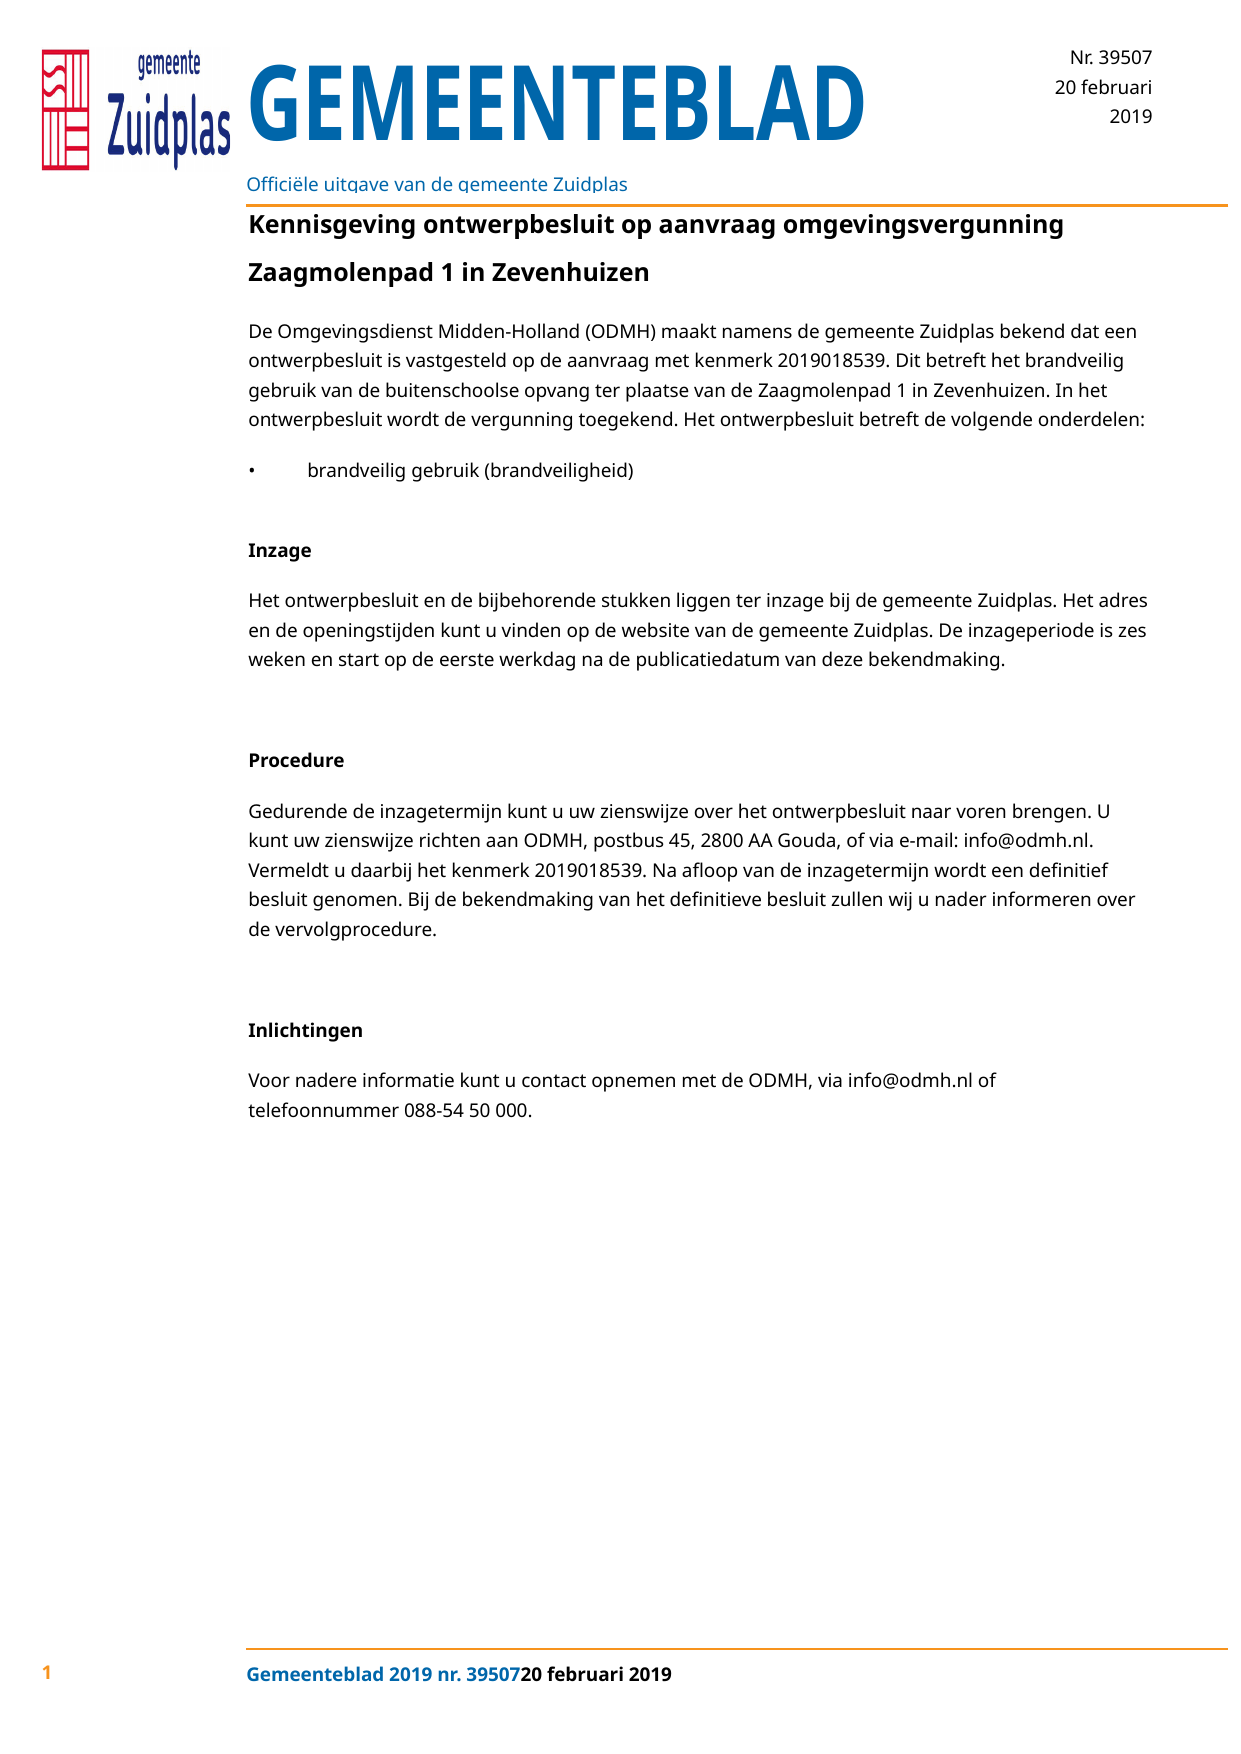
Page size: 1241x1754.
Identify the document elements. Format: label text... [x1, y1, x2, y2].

list brandveilig gebruik (brandveiligheid) [248, 457, 1152, 483]
text Gedurende de inzagetermijn kunt u uw zienswijze over het ontwerpbesluit naar voren brengen. U kunt uw zienswijze richten aan ODMH, postbus 45, 2800 AA Gouda, of via e-mail: info@odmh.nl. Vermeldt u daarbij het kenmerk 2019018539. Na afloop van de inzagetermijn wordt een definitief besluit genomen. Bij de bekendmaking van het definitieve besluit zullen wij u nader informeren over de vervolgprocedure. [248, 798, 1152, 942]
text De Omgevingsdienst Midden-Holland (ODMH) maakt namens de gemeente Zuidplas bekend dat een ontwerpbesluit is vastgesteld op de aanvraag met kenmerk 2019018539. Dit betreft het brandveilig gebruik van de buitenschoolse opvang ter plaatse van de Zaagmolenpad 1 in Zevenhuizen. In het ontwerpbesluit wordt de vergunning toegekend. Het ontwerpbesluit betreft de volgende onderdelen: [248, 318, 1152, 432]
text Procedure [248, 747, 1152, 773]
picture [41, 47, 231, 172]
text Inzage [248, 537, 1152, 563]
text Inlichtingen [248, 1017, 1152, 1043]
text Het ontwerpbesluit en de bijbehorende stukken liggen ter inzage bij de gemeente Zuidplas. Het adres en de openingstijden kunt u vinden op de website van de gemeente Zuidplas. De inzageperiode is zes weken en start op de eerste werkdag na de publicatiedatum van deze bekendmaking. [248, 587, 1152, 672]
text Kennisgeving ontwerpbesluit op aanvraag omgevingsvergunning Zaagmolenpad 1 in Zevenhuizen [248, 207, 1152, 288]
text Voor nadere informatie kunt u contact opnemen met de ODMH, via info@odmh.nl of telefoonnummer 088-54 50 000. [248, 1067, 1152, 1123]
